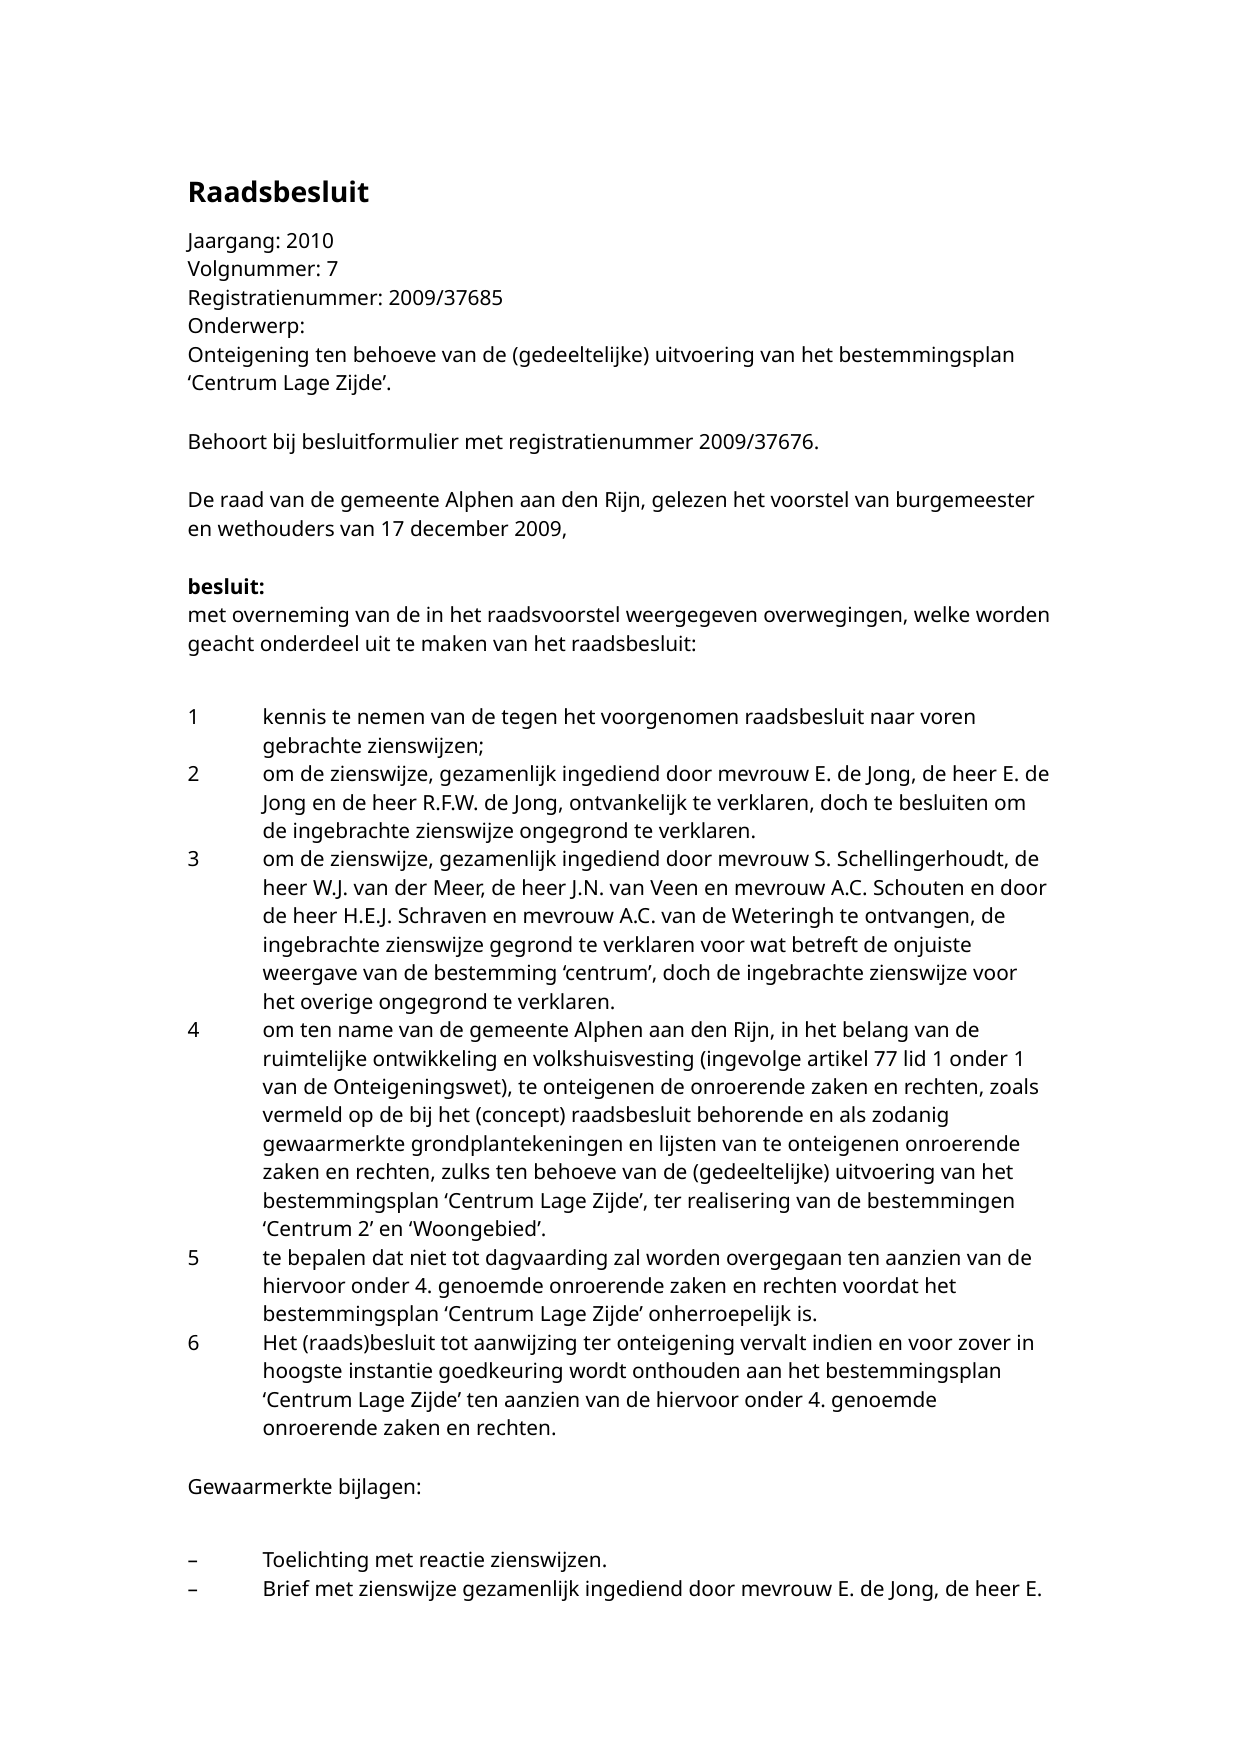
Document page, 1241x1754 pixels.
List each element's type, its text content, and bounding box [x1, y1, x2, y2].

text Jaargang: 2010 [187, 226, 1053, 254]
list om de zienswijze, gezamenlijk ingediend door mevrouw E. de Jong, de heer E. de Jong en de heer R.F.W. de Jong, ontvankelijk te verklaren, doch te besluiten om de ingebrachte zienswijze ongegrond te verklaren. [187, 759, 1053, 844]
text Behoort bij besluitformulier met registratienummer 2009/37676. [187, 427, 1053, 455]
list te bepalen dat niet tot dagvaarding zal worden overgegaan ten aanzien van de hiervoor onder 4. genoemde onroerende zaken en rechten voordat het bestemmingsplan ‘Centrum Lage Zijde’ onherroepelijk is. [187, 1243, 1053, 1328]
list kennis te nemen van de tegen het voorgenomen raadsbesluit naar voren gebrachte zienswijzen; [187, 702, 1053, 759]
text Gewaarmerkte bijlagen: [187, 1472, 1053, 1500]
list Toelichting met reactie zienswijzen. [187, 1545, 1053, 1574]
text Onteigening ten behoeve van de (gedeeltelijke) uitvoering van het bestemmingsplan ‘Centrum Lage Zijde’. [187, 340, 1053, 397]
text met overneming van de in het raadsvoorstel weergegeven overwegingen, welke worden geacht onderdeel uit te maken van het raadsbesluit: [187, 601, 1053, 657]
list om ten name van de gemeente Alphen aan den Rijn, in het belang van de ruimtelijke ontwikkeling en volkshuisvesting (ingevolge artikel 77 lid 1 onder 1 van de Onteigeningswet), te onteigenen de onroerende zaken en rechten, zoals vermeld op de bij het (concept) raadsbesluit behorende en als zodanig gewaarmerkte grondplantekeningen en lijsten van te onteigenen onroerende zaken en rechten, zulks ten behoeve van de (gedeeltelijke) uitvoering van het bestemmingsplan ‘Centrum Lage Zijde’, ter realisering van de bestemmingen ‘Centrum 2’ en ‘Woongebied’. [187, 1015, 1053, 1243]
text De raad van de gemeente Alphen aan den Rijn, gelezen het voorstel van burgemeester en wethouders van 17 december 2009, [187, 485, 1053, 542]
list Het (raads)besluit tot aanwijzing ter onteigening vervalt indien en voor zover in hoogste instantie goedkeuring wordt onthouden aan het bestemmingsplan ‘Centrum Lage Zijde’ ten aanzien van de hiervoor onder 4. genoemde onroerende zaken en rechten. [187, 1328, 1053, 1442]
text besluit: [187, 572, 1053, 601]
subtitle Raadsbesluit [187, 172, 1053, 211]
text Registratienummer: 2009/37685 [187, 283, 1053, 311]
text Volgnummer: 7 [187, 254, 1053, 283]
text Onderwerp: [187, 311, 1053, 340]
list Brief met zienswijze gezamenlijk ingediend door mevrouw E. de Jong, de heer E. [187, 1574, 1053, 1602]
list om de zienswijze, gezamenlijk ingediend door mevrouw S. Schellingerhoudt, de heer W.J. van der Meer, de heer J.N. van Veen en mevrouw A.C. Schouten en door de heer H.E.J. Schraven en mevrouw A.C. van de Weteringh te ontvangen, de ingebrachte zienswijze gegrond te verklaren voor wat betreft de onjuiste weergave van de bestemming ‘centrum’, doch de ingebrachte zienswijze voor het overige ongegrond te verklaren. [187, 844, 1053, 1015]
